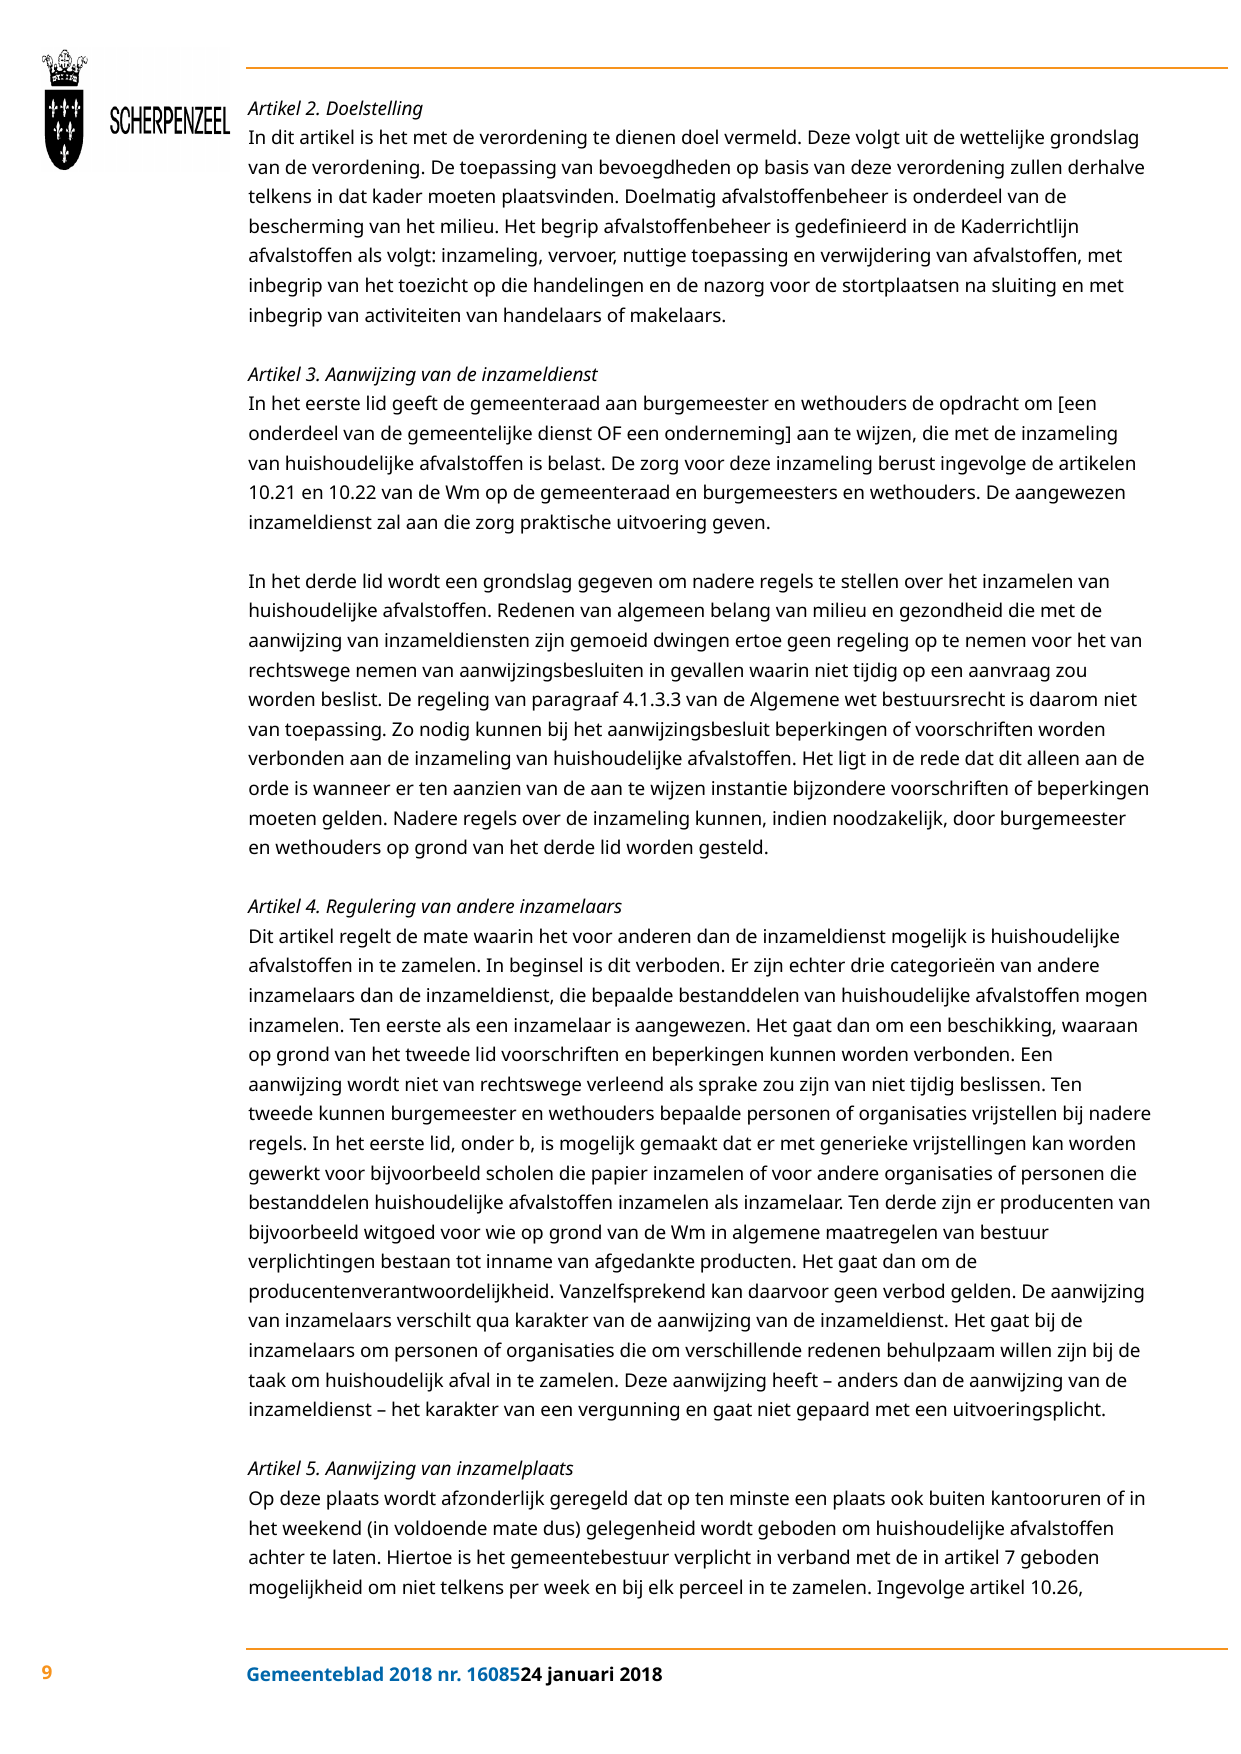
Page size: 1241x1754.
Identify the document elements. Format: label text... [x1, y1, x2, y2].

text Artikel 5. Aanwijzing van inzamelplaats [248, 1456, 1152, 1481]
text Artikel 3. Aanwijzing van de inzameldienst [248, 361, 1152, 387]
picture [41, 47, 231, 172]
text In dit artikel is het met de verordening te dienen doel vermeld. Deze volgt uit de wettelijke grondslag van de verordening. De toepassing van bevoegdheden op basis van deze verordening zullen derhalve telkens in dat kader moeten plaatsvinden. Doelmatig afvalstoffenbeheer is onderdeel van de bescherming van het milieu. Het begrip afvalstoffenbeheer is gedefinieerd in de Kaderrichtlijn afvalstoffen als volgt: inzameling, vervoer, nuttige toepassing en verwijdering van afvalstoffen, met inbegrip van het toezicht op die handelingen en de nazorg voor de stortplaatsen na sluiting en met inbegrip van activiteiten van handelaars of makelaars. [248, 124, 1152, 328]
text Artikel 4. Regulering van andere inzamelaars [248, 893, 1152, 919]
text Op deze plaats wordt afzonderlijk geregeld dat op ten minste een plaats ook buiten kantooruren of in het weekend (in voldoende mate dus) gelegenheid wordt geboden om huishoudelijke afvalstoffen achter te laten. Hiertoe is het gemeentebestuur verplicht in verband met de in artikel 7 geboden mogelijkheid om niet telkens per week en bij elk perceel in te zamelen. Ingevolge artikel 10.26, [248, 1485, 1152, 1600]
text In het derde lid wordt een grondslag gegeven om nadere regels te stellen over het inzamelen van huishoudelijke afvalstoffen. Redenen van algemeen belang van milieu en gezondheid die met de aanwijzing van inzameldiensten zijn gemoeid dwingen ertoe geen regeling op te nemen voor het van rechtswege nemen van aanwijzingsbesluiten in gevallen waarin niet tijdig op een aanvraag zou worden beslist. De regeling van paragraaf 4.1.3.3 van de Algemene wet bestuursrecht is daarom niet van toepassing. Zo nodig kunnen bij het aanwijzingsbesluit beperkingen of voorschriften worden verbonden aan de inzameling van huishoudelijke afvalstoffen. Het ligt in de rede dat dit alleen aan de orde is wanneer er ten aanzien van de aan te wijzen instantie bijzondere voorschriften of beperkingen moeten gelden. Nadere regels over de inzameling kunnen, indien noodzakelijk, door burgemeester en wethouders op grond van het derde lid worden gesteld. [248, 568, 1152, 860]
text In het eerste lid geeft de gemeenteraad aan burgemeester en wethouders de opdracht om [een onderdeel van de gemeentelijke dienst OF een onderneming] aan te wijzen, die met de inzameling van huishoudelijke afvalstoffen is belast. De zorg voor deze inzameling berust ingevolge de artikelen 10.21 en 10.22 van de Wm op de gemeenteraad en burgemeesters en wethouders. De aangewezen inzameldienst zal aan die zorg praktische uitvoering geven. [248, 391, 1152, 535]
text Dit artikel regelt de mate waarin het voor anderen dan de inzameldienst mogelijk is huishoudelijke afvalstoffen in te zamelen. In beginsel is dit verboden. Er zijn echter drie categorieën van andere inzamelaars dan de inzameldienst, die bepaalde bestanddelen van huishoudelijke afvalstoffen mogen inzamelen. Ten eerste als een inzamelaar is aangewezen. Het gaat dan om een beschikking, waaraan op grond van het tweede lid voorschriften en beperkingen kunnen worden verbonden. Een aanwijzing wordt niet van rechtswege verleend als sprake zou zijn van niet tijdig beslissen. Ten tweede kunnen burgemeester en wethouders bepaalde personen of organisaties vrijstellen bij nadere regels. In het eerste lid, onder b, is mogelijk gemaakt dat er met generieke vrijstellingen kan worden gewerkt voor bijvoorbeeld scholen die papier inzamelen of voor andere organisaties of personen die bestanddelen huishoudelijke afvalstoffen inzamelen als inzamelaar. Ten derde zijn er producenten van bijvoorbeeld witgoed voor wie op grond van de Wm in algemene maatregelen van bestuur verplichtingen bestaan tot inname van afgedankte producten. Het gaat dan om de producentenverantwoordelijkheid. Vanzelfsprekend kan daarvoor geen verbod gelden. De aanwijzing van inzamelaars verschilt qua karakter van de aanwijzing van de inzameldienst. Het gaat bij de inzamelaars om personen of organisaties die om verschillende redenen behulpzaam willen zijn bij de taak om huishoudelijk afval in te zamelen. Deze aanwijzing heeft – anders dan de aanwijzing van de inzameldienst – het karakter van een vergunning en gaat niet gepaard met een uitvoeringsplicht. [248, 923, 1152, 1422]
text Artikel 2. Doelstelling [248, 95, 1152, 121]
